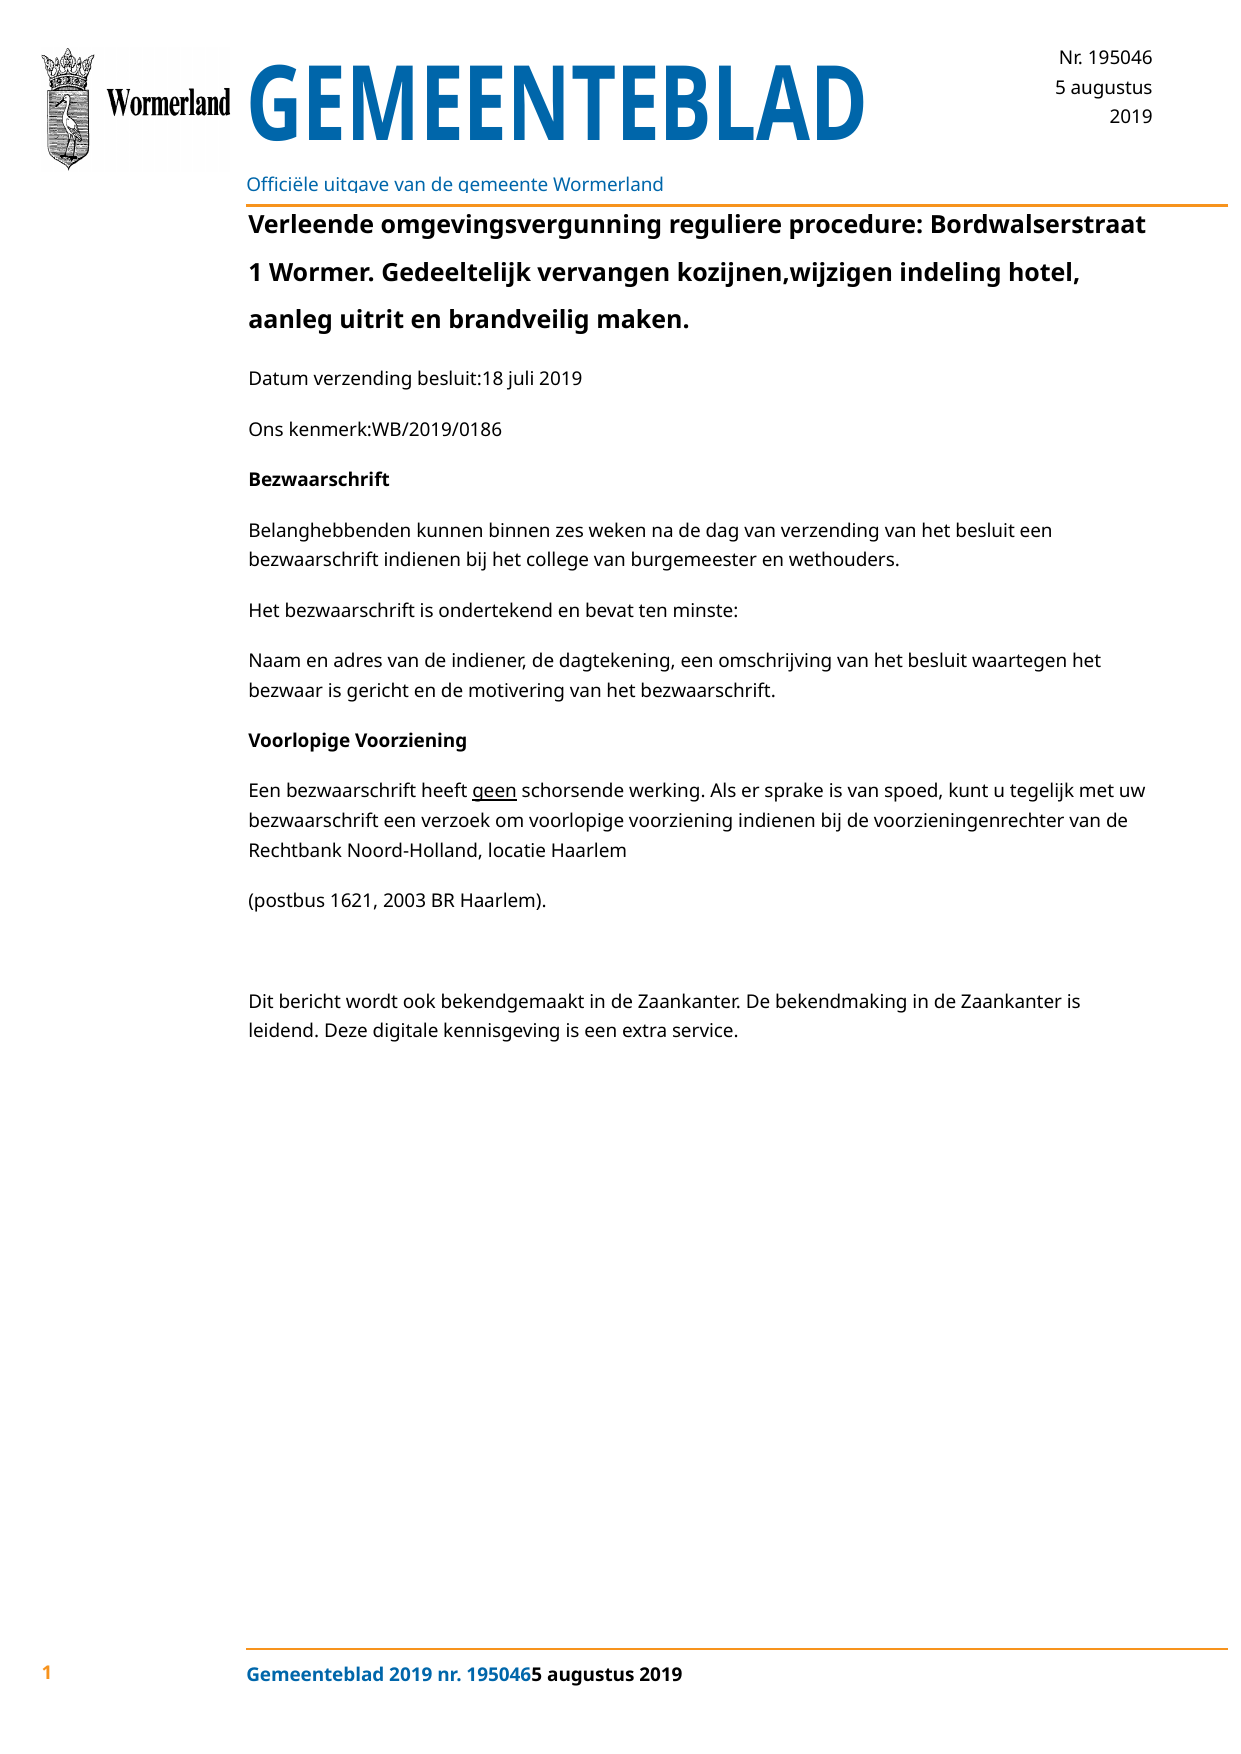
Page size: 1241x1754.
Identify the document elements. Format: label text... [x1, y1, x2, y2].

text (postbus 1621, 2003 BR Haarlem). [248, 887, 1152, 913]
text Voorlopige Voorziening [248, 727, 1152, 753]
text Verleende omgevingsvergunning reguliere procedure: Bordwalserstraat 1 Wormer. Gedeeltelijk vervangen kozijnen,wijzigen indeling hotel, aanleg uitrit en brandveilig maken. [248, 207, 1152, 336]
text Naam en adres van de indiener, de dagtekening, een omschrijving van het besluit waartegen het bezwaar is gericht en de motivering van het bezwaarschrift. [248, 647, 1152, 702]
text Bezwaarschrift [248, 466, 1152, 492]
text Ons kenmerk:WB/2019/0186 [248, 416, 1152, 442]
text Dit bericht wordt ook bekendgemaakt in de Zaankanter. De bekendmaking in de Zaankanter is leidend. Deze digitale kennisgeving is een extra service. [248, 988, 1152, 1043]
text Belanghebbenden kunnen binnen zes weken na de dag van verzending van het besluit een bezwaarschrift indienen bij het college van burgemeester en wethouders. [248, 517, 1152, 572]
text Datum verzending besluit:18 juli 2019 [248, 366, 1152, 391]
text Een bezwaarschrift heeft geen schorsende werking. Als er sprake is van spoed, kunt u tegelijk met uw bezwaarschrift een verzoek om voorlopige voorziening indienen bij de voorzieningenrechter van de Rechtbank Noord-Holland, locatie Haarlem [248, 778, 1152, 862]
picture [41, 47, 231, 172]
text Het bezwaarschrift is ondertekend en bevat ten minste: [248, 597, 1152, 622]
